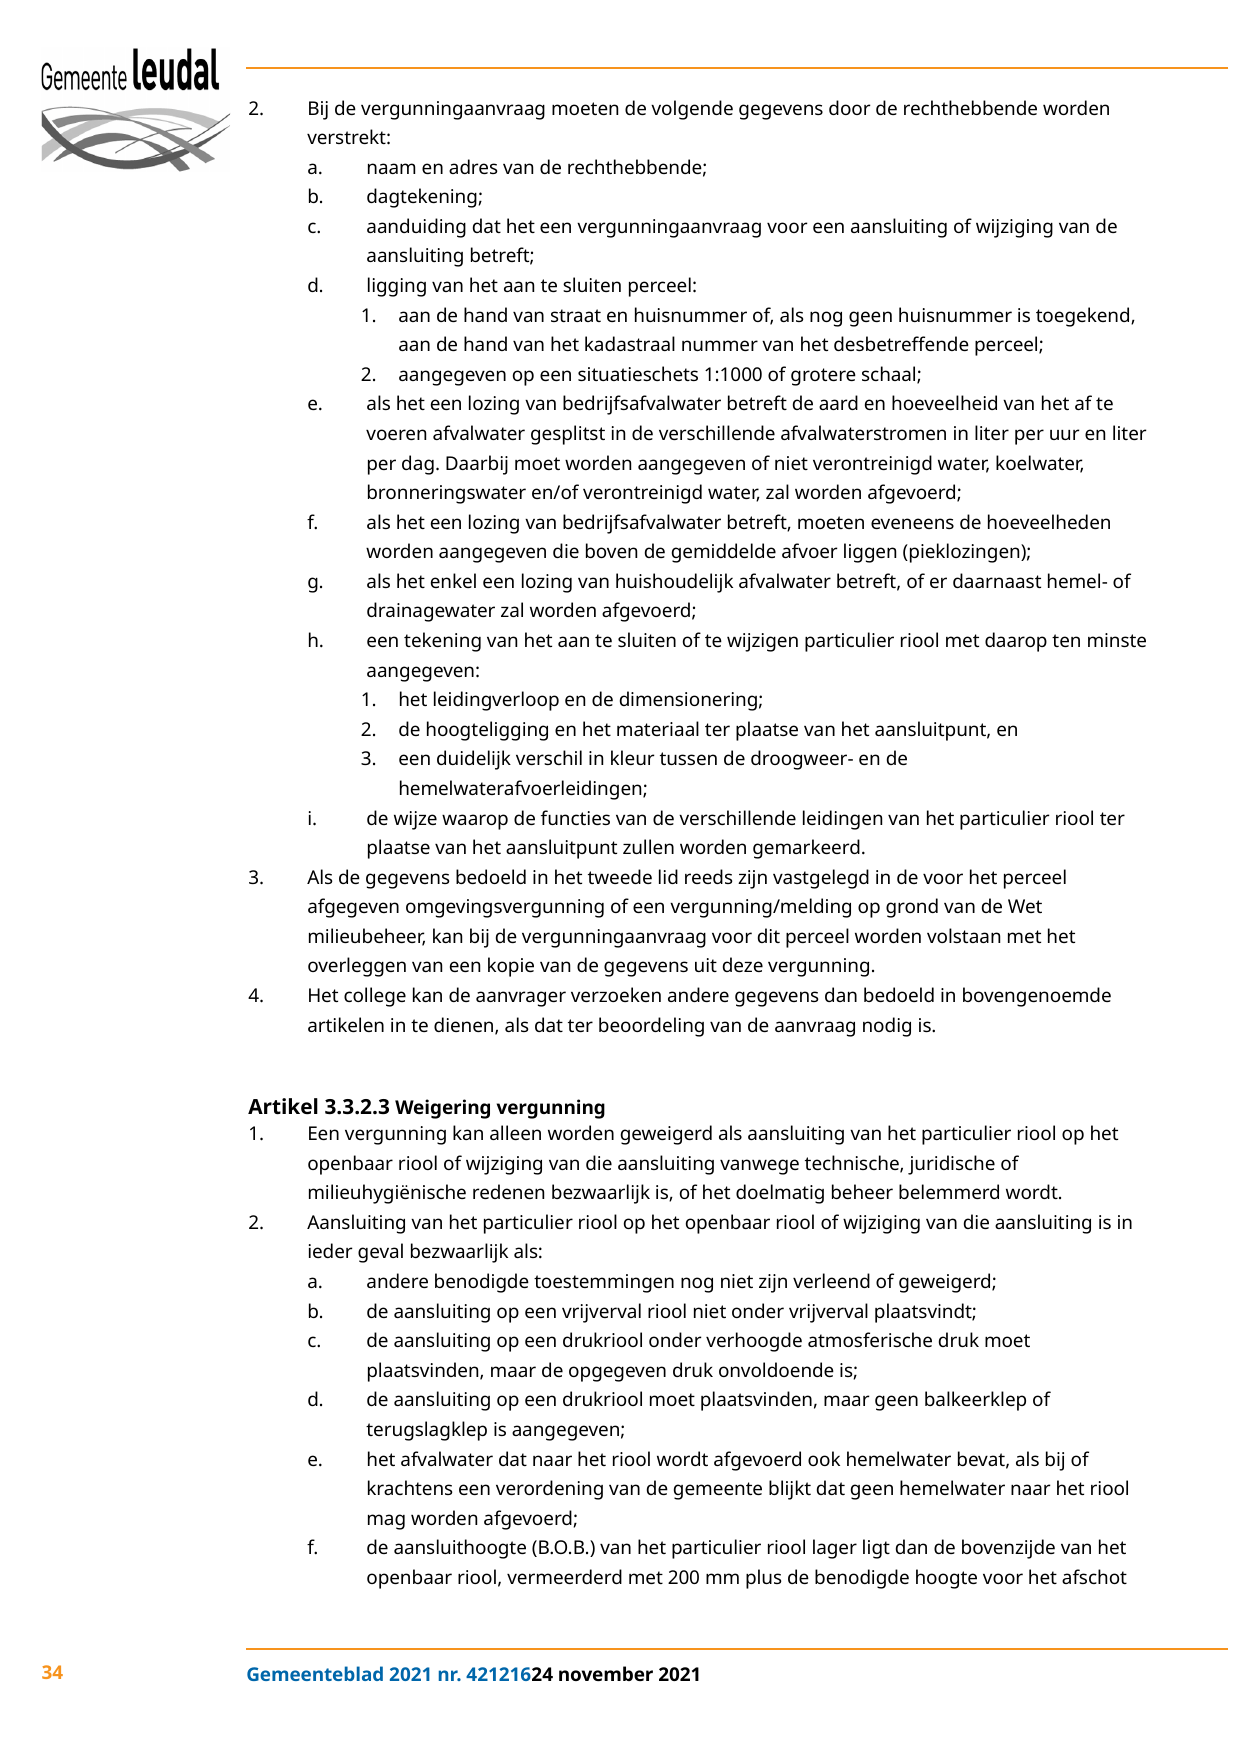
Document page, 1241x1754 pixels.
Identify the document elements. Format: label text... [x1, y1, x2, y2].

list de aansluiting op een vrijverval riool niet onder vrijverval plaatsvindt; [307, 1298, 1152, 1323]
list Aansluiting van het particulier riool op het openbaar riool of wijziging van die aansluiting is in ieder geval bezwaarlijk als: [248, 1209, 1152, 1264]
list Als de gegevens bedoeld in het tweede lid reeds zijn vastgelegd in de voor het perceel afgegeven omgevingsvergunning of een vergunning/melding op grond van de Wet milieubeheer, kan bij de vergunningaanvraag voor dit perceel worden volstaan met het overleggen van een kopie van de gegevens uit deze vergunning. [248, 864, 1152, 978]
list aan de hand van straat en huisnummer of, als nog geen huisnummer is toegekend, aan de hand van het kadastraal nummer van het desbetreffende perceel; [361, 302, 1152, 357]
list als het enkel een lozing van huishoudelijk afvalwater betreft, of er daarnaast hemel- of drainagewater zal worden afgevoerd; [307, 568, 1152, 623]
list aangegeven op een situatieschets 1:1000 of grotere schaal; [361, 361, 1152, 387]
list naam en adres van de rechthebbende; [307, 154, 1152, 180]
list de aansluiting op een drukriool onder verhoogde atmosferische druk moet plaatsvinden, maar de opgegeven druk onvoldoende is; [307, 1327, 1152, 1383]
text Artikel 3.3.2.3 Weigering vergunning [248, 1092, 1152, 1120]
list de wijze waarop de functies van de verschillende leidingen van het particulier riool ter plaatse van het aansluitpunt zullen worden gemarkeerd. [307, 805, 1152, 860]
list dagtekening; [307, 183, 1152, 209]
list de hoogteligging en het materiaal ter plaatse van het aansluitpunt, en [361, 716, 1152, 742]
picture [41, 47, 231, 172]
list Het college kan de aanvrager verzoeken andere gegevens dan bedoeld in bovengenoemde artikelen in te dienen, als dat ter beoordeling van de aanvraag nodig is. [248, 982, 1152, 1038]
list Een vergunning kan alleen worden geweigerd als aansluiting van het particulier riool op het openbaar riool of wijziging van die aansluiting vanwege technische, juridische of milieuhygiënische redenen bezwaarlijk is, of het doelmatig beheer belemmerd wordt. [248, 1120, 1152, 1205]
list andere benodigde toestemmingen nog niet zijn verleend of geweigerd; [307, 1268, 1152, 1294]
list het leidingverloop en de dimensionering; [361, 686, 1152, 712]
list een tekening van het aan te sluiten of te wijzigen particulier riool met daarop ten minste aangegeven: [307, 627, 1152, 683]
list ligging van het aan te sluiten perceel: [307, 272, 1152, 298]
list als het een lozing van bedrijfsafvalwater betreft, moeten eveneens de hoeveelheden worden aangegeven die boven de gemiddelde afvoer liggen (pieklozingen); [307, 509, 1152, 564]
list Bij de vergunningaanvraag moeten de volgende gegevens door de rechthebbende worden verstrekt: [248, 95, 1152, 150]
list aanduiding dat het een vergunningaanvraag voor een aansluiting of wijziging van de aansluiting betreft; [307, 213, 1152, 268]
list het afvalwater dat naar het riool wordt afgevoerd ook hemelwater bevat, als bij of krachtens een verordening van de gemeente blijkt dat geen hemelwater naar het riool mag worden afgevoerd; [307, 1446, 1152, 1531]
list als het een lozing van bedrijfsafvalwater betreft de aard en hoeveelheid van het af te voeren afvalwater gesplitst in de verschillende afvalwaterstromen in liter per uur en liter per dag. Daarbij moet worden aangegeven of niet verontreinigd water, koelwater, bronneringswater en/of verontreinigd water, zal worden afgevoerd; [307, 391, 1152, 505]
list de aansluithoogte (B.O.B.) van het particulier riool lager ligt dan de bovenzijde van het openbaar riool, vermeerderd met 200 mm plus de benodigde hoogte voor het afschot [307, 1534, 1152, 1590]
list de aansluiting op een drukriool moet plaatsvinden, maar geen balkeerklep of terugslagklep is aangegeven; [307, 1387, 1152, 1442]
list een duidelijk verschil in kleur tussen de droogweer- en de hemelwaterafvoerleidingen; [361, 746, 1152, 801]
